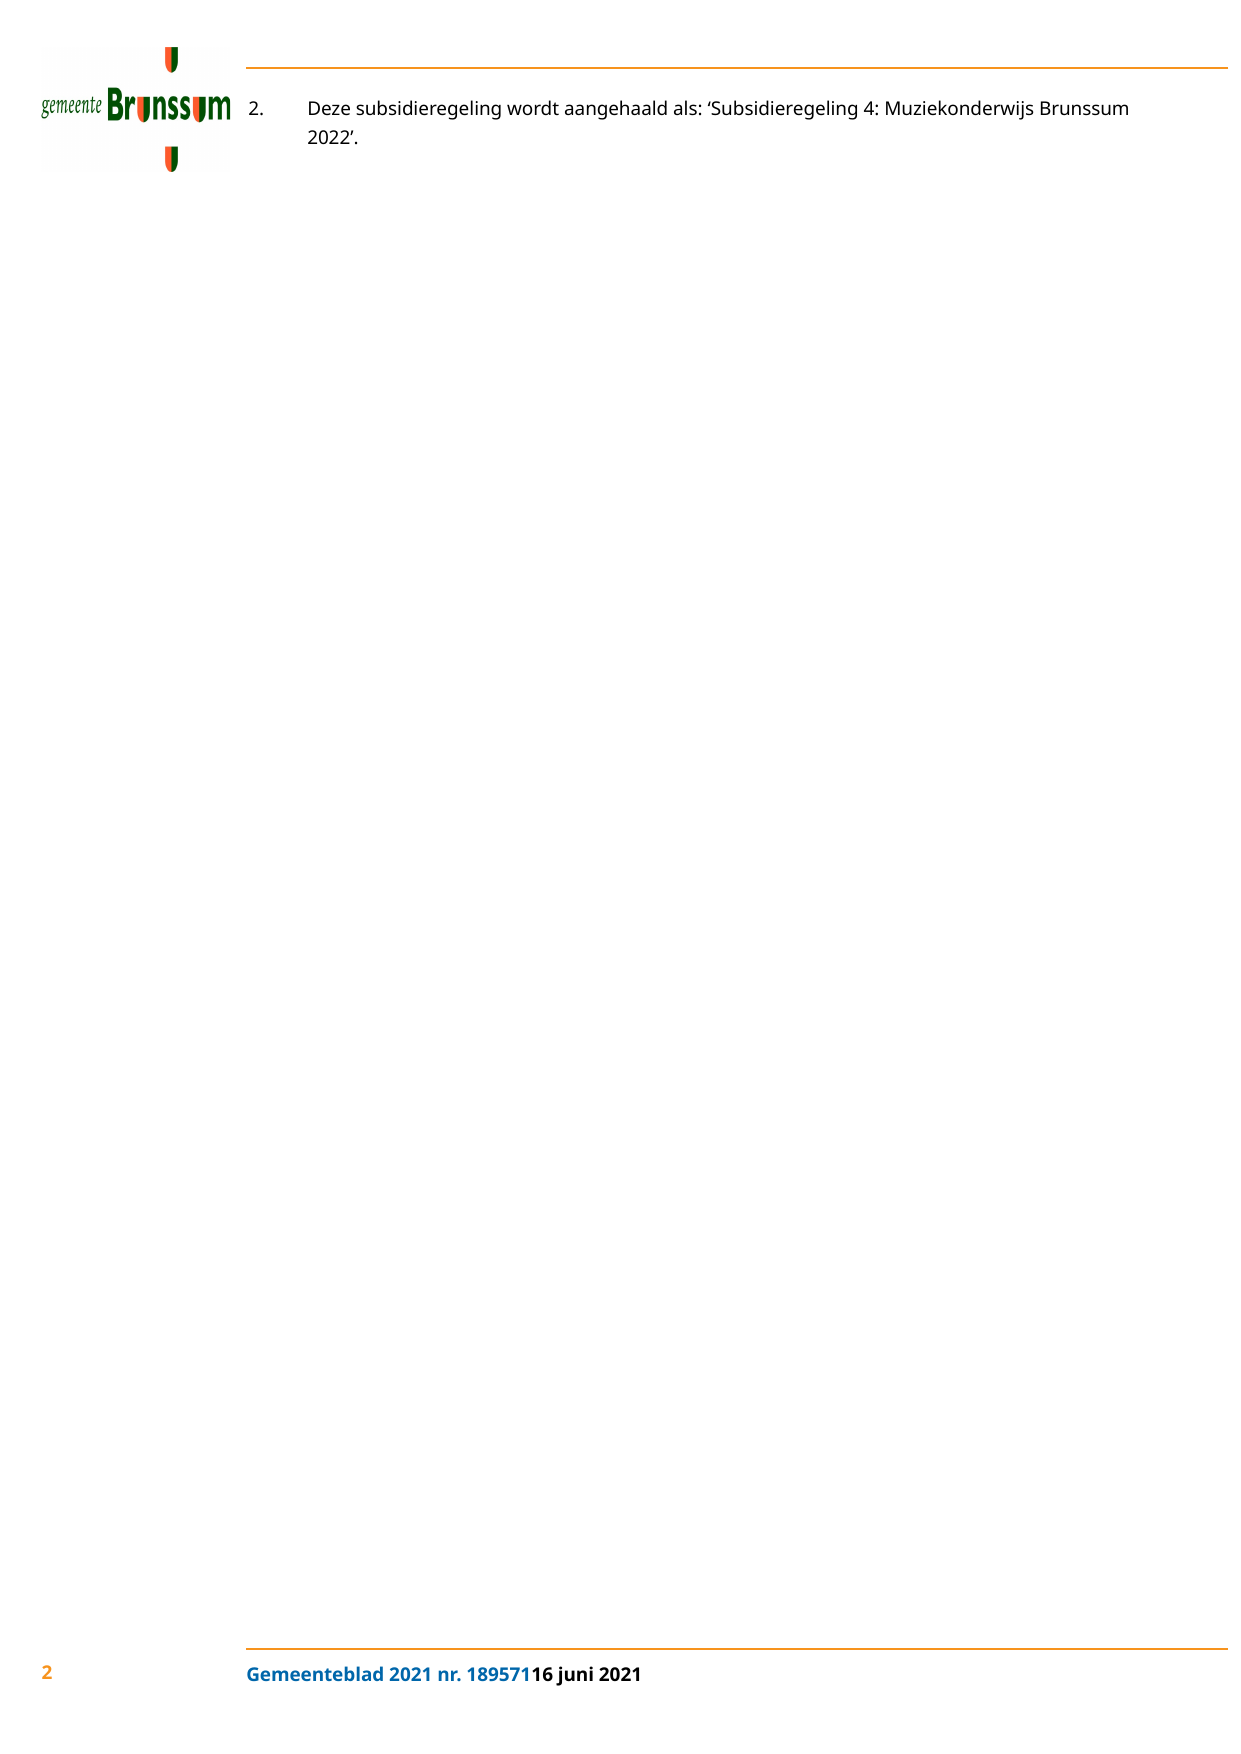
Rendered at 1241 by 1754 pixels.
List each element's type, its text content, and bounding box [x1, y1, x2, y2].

picture [41, 47, 231, 172]
list Deze subsidieregeling wordt aangehaald als: ‘Subsidieregeling 4: Muziekonderwijs Brunssum 2022’. [248, 95, 1152, 150]
